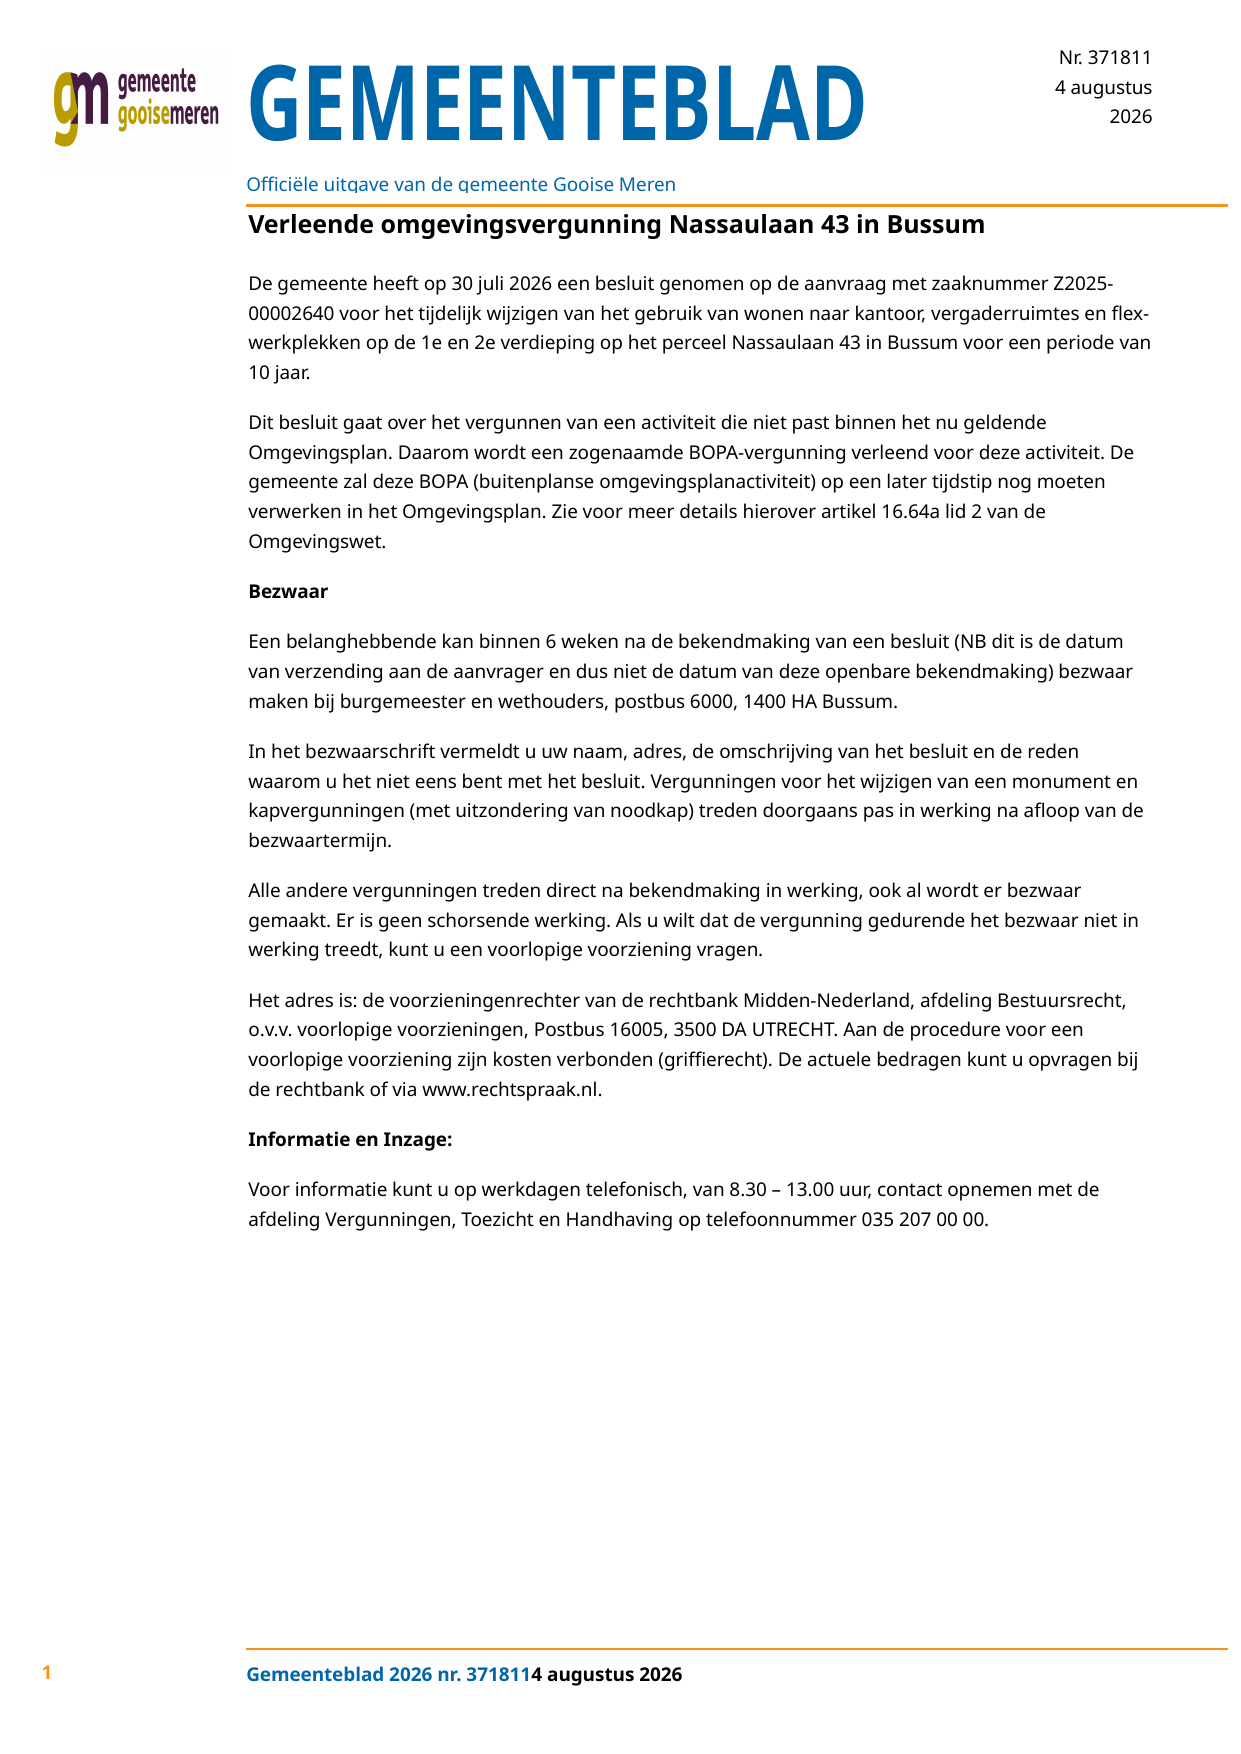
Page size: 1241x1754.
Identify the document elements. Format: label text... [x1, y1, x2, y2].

text Verleende omgevingsvergunning Nassaulaan 43 in Bussum [248, 207, 1152, 241]
text Bezwaar [248, 578, 1152, 604]
text Een belanghebbende kan binnen 6 weken na de bekendmaking van een besluit (NB dit is de datum van verzending aan de aanvrager en dus niet de datum van deze openbare bekendmaking) bezwaar maken bij burgemeester en wethouders, postbus 6000, 1400 HA Bussum. [248, 629, 1152, 713]
text Alle andere vergunningen treden direct na bekendmaking in werking, ook al wordt er bezwaar gemaakt. Er is geen schorsende werking. Als u wilt dat de vergunning gedurende het bezwaar niet in werking treedt, kunt u een voorlopige voorziening vragen. [248, 877, 1152, 962]
text Het adres is: de voorzieningenrechter van de rechtbank Midden-Nederland, afdeling Bestuursrecht, o.v.v. voorlopige voorzieningen, Postbus 16005, 3500 DA UTRECHT. Aan de procedure voor een voorlopige voorziening zijn kosten verbonden (griffierecht). De actuele bedragen kunt u opvragen bij de rechtbank of via www.rechtspraak.nl. [248, 987, 1152, 1101]
picture [41, 47, 231, 172]
text In het bezwaarschrift vermeldt u uw naam, adres, de omschrijving van het besluit en de reden waarom u het niet eens bent met het besluit. Vergunningen voor het wijzigen van een monument en kapvergunningen (met uitzondering van noodkap) treden doorgaans pas in werking na afloop van de bezwaartermijn. [248, 738, 1152, 853]
text Informatie en Inzage: [248, 1126, 1152, 1152]
text Voor informatie kunt u op werkdagen telefonisch, van 8.30 – 13.00 uur, contact opnemen met de afdeling Vergunningen, Toezicht en Handhaving op telefoonnummer 035 207 00 00. [248, 1177, 1152, 1232]
text Dit besluit gaat over het vergunnen van een activiteit die niet past binnen het nu geldende Omgevingsplan. Daarom wordt een zogenaamde BOPA-vergunning verleend voor deze activiteit. De gemeente zal deze BOPA (buitenplanse omgevingsplanactiviteit) op een later tijdstip nog moeten verwerken in het Omgevingsplan. Zie voor meer details hierover artikel 16.64a lid 2 van de Omgevingswet. [248, 409, 1152, 553]
text De gemeente heeft op 30 juli 2026 een besluit genomen op de aanvraag met zaaknummer Z2025-00002640 voor het tijdelijk wijzigen van het gebruik van wonen naar kantoor, vergaderruimtes en flex-werkplekken op de 1e en 2e verdieping op het perceel Nassaulaan 43 in Bussum voor een periode van 10 jaar. [248, 270, 1152, 385]
